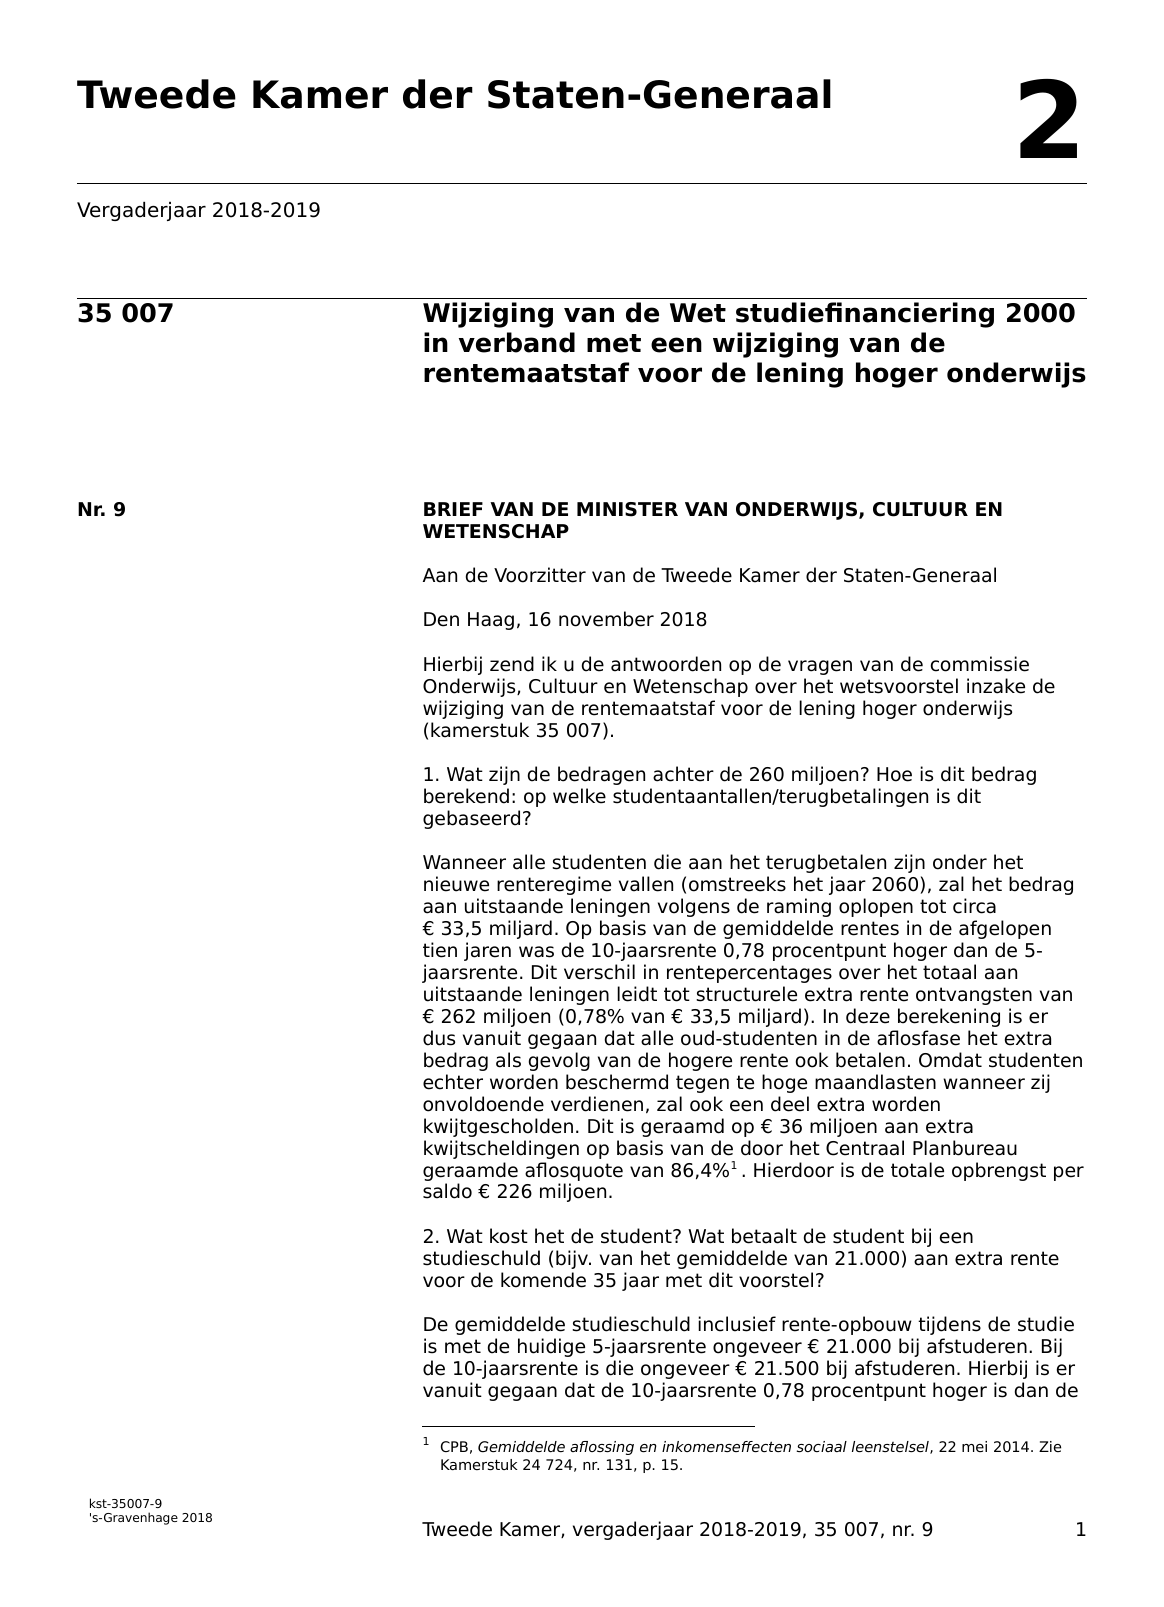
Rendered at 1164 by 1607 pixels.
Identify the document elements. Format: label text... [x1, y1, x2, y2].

text Aan de Voorzitter van de Tweede Kamer der Staten-Generaal [422, 565, 1087, 587]
table_cell Vergaderjaar 2018-2019 [77, 184, 1087, 298]
text De gemiddelde studieschuld inclusief rente-opbouw tijdens de studie is met de huidige 5-jaarsrente ongeveer € 21.000 bij afstuderen. Bij de 10-jaarsrente is die ongeveer € 21.500 bij afstuderen. Hierbij is er vanuit gegaan dat de 10-jaarsrente 0,78 procentpunt hoger is dan de [422, 1314, 1087, 1402]
table_header Tweede Kamer der Staten-Generaal [77, 59, 886, 183]
subtitle Nr. 9 BRIEF VAN DE MINISTER VAN ONDERWIJS, CULTUUR EN WETENSCHAP [77, 499, 1087, 543]
subtitle 35 007 Wijziging van de Wet studiefinanciering 2000 in verband met een wijziging van de rentemaatstaf voor de lening hoger onderwijs [77, 299, 1087, 388]
text 's-Gravenhage 2018 [88, 1511, 323, 1525]
text CPB, Gemiddelde aflossing en inkomenseffecten sociaal leenstelsel, 22 mei 2014. Zie Kamerstuk 24 724, nr. 131, p. 15. [422, 1435, 1087, 1474]
text Hierbij zend ik u de antwoorden op de vragen van de commissie Onderwijs, Cultuur en Wetenschap over het wetsvoorstel inzake de wijziging van de rentemaatstaf voor de lening hoger onderwijs (kamerstuk 35 007). [422, 653, 1087, 741]
table_header 2 [886, 59, 1087, 183]
subtitle 2. Wat kost het de student? Wat betaalt de student bij een studieschuld (bijv. van het gemiddelde van 21.000) aan extra rente voor de komende 35 jaar met dit voorstel? [422, 1226, 1087, 1292]
text kst-35007-9 [88, 1497, 323, 1511]
text Wanneer alle studenten die aan het terugbetalen zijn onder het nieuwe renteregime vallen (omstreeks het jaar 2060), zal het bedrag aan uitstaande leningen volgens de raming oplopen tot circa € 33,5 miljard. Op basis van de gemiddelde rentes in de afgelopen tien jaren was de 10-jaarsrente 0,78 procentpunt hoger dan de 5-jaarsrente. Dit verschil in rentepercentages over het totaal aan uitstaande leningen leidt tot structurele extra rente ontvangsten van € 262 miljoen (0,78% van € 33,5 miljard). In deze berekening is er dus vanuit gegaan dat alle oud-studenten in de aflosfase het extra bedrag als gevolg van de hogere rente ook betalen. Omdat studenten echter worden beschermd tegen te hoge maandlasten wanneer zij onvoldoende verdienen, zal ook een deel extra worden kwijtgescholden. Dit is geraamd op € 36 miljoen aan extra kwijtscheldingen op basis van de door het Centraal Planbureau geraamde aflosquote van 86,4%. Hierdoor is de totale opbrengst per saldo € 226 miljoen. [422, 852, 1087, 1203]
text Den Haag, 16 november 2018 [422, 609, 1087, 631]
subtitle 1. Wat zijn de bedragen achter de 260 miljoen? Hoe is dit bedrag berekend: op welke studentaantallen/terugbetalingen is dit gebaseerd? [422, 764, 1087, 829]
